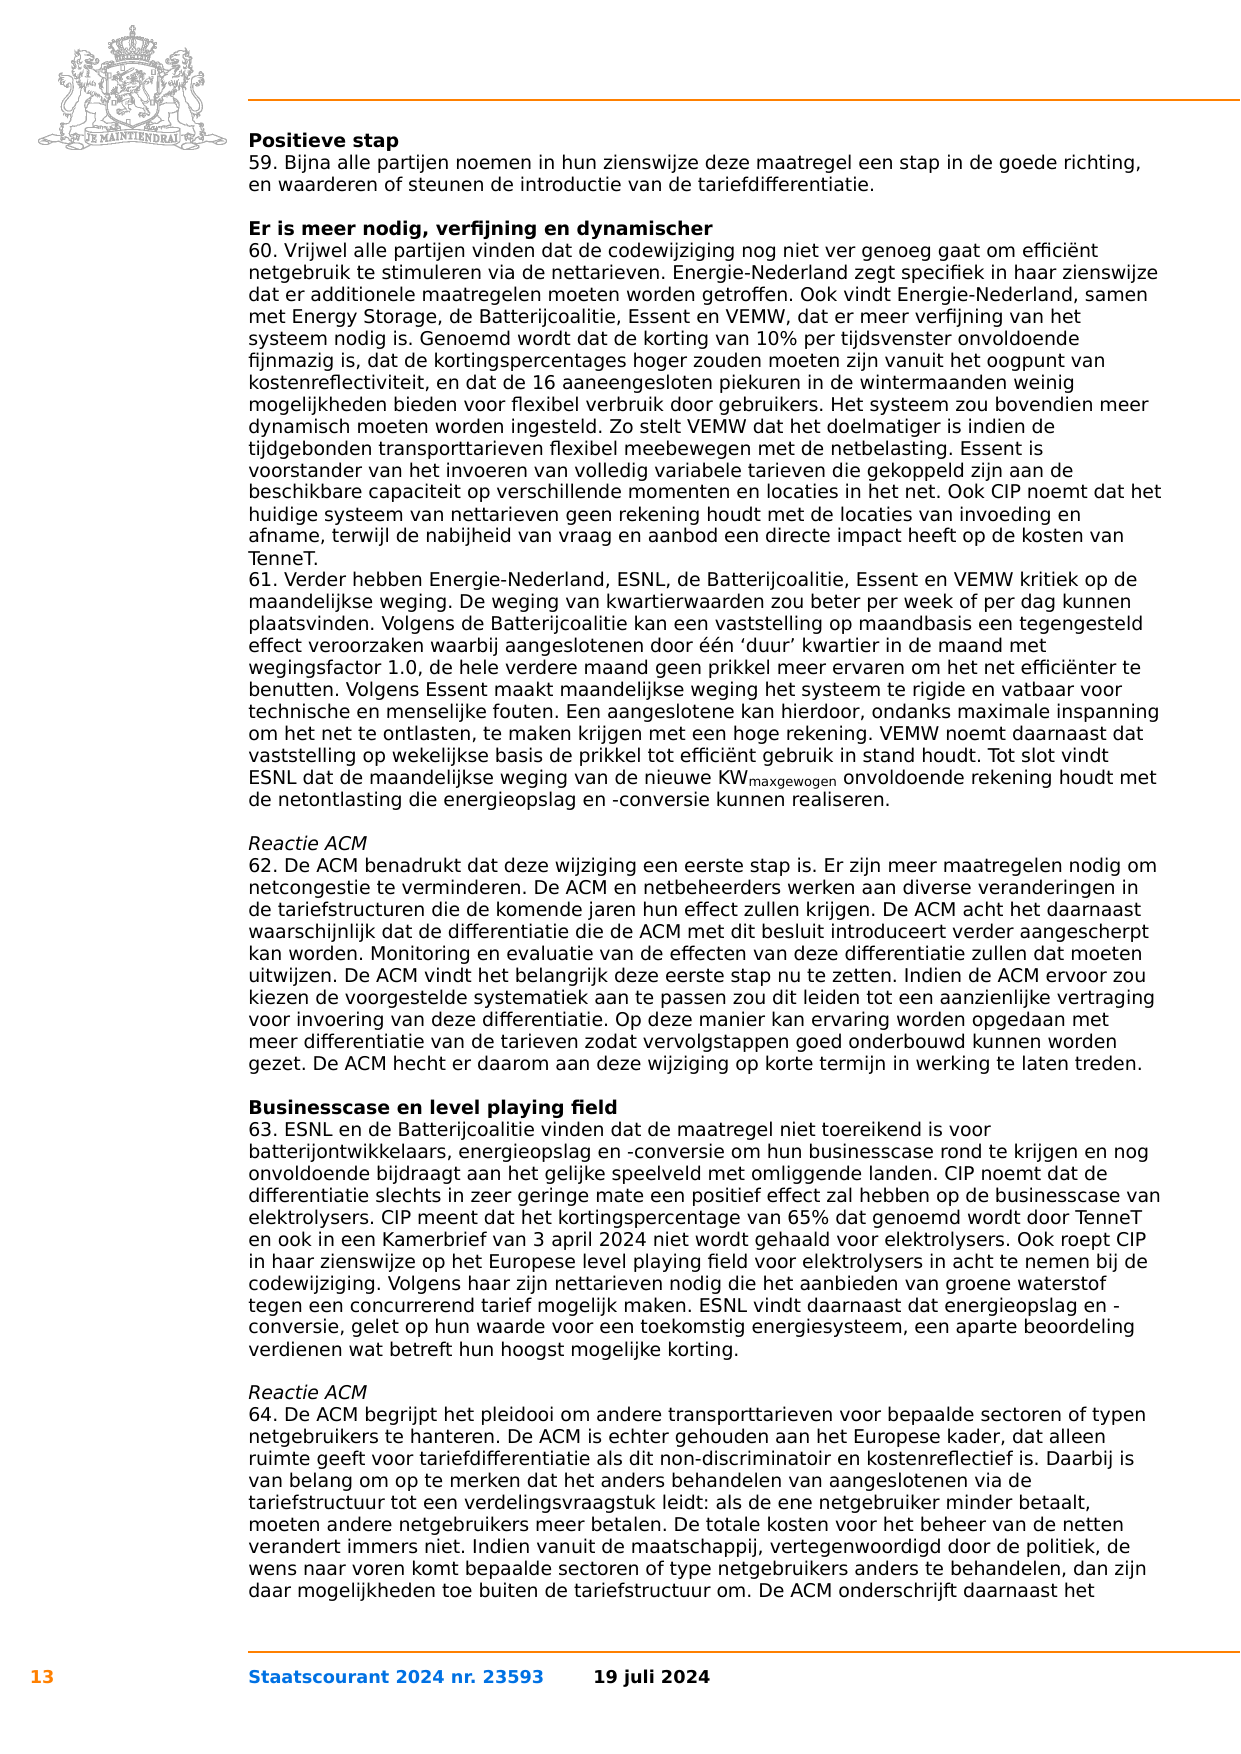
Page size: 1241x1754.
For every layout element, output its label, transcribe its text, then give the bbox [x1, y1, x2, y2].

text 61. Verder hebben Energie-Nederland, ESNL, de Batterijcoalitie, Essent en VEMW kritiek op de maandelijkse weging. De weging van kwartierwaarden zou beter per week of per dag kunnen plaatsvinden. Volgens de Batterijcoalitie kan een vaststelling op maandbasis een tegengesteld effect veroorzaken waarbij aangeslotenen door één ‘duur’ kwartier in de maand met wegingsfactor 1.0, de hele verdere maand geen prikkel meer ervaren om het net efficiënter te benutten. Volgens Essent maakt maandelijkse weging het systeem te rigide en vatbaar voor technische en menselijke fouten. Een aangeslotene kan hierdoor, ondanks maximale inspanning om het net te ontlasten, te maken krijgen met een hoge rekening. VEMW noemt daarnaast dat vaststelling op wekelijkse basis de prikkel tot efficiënt gebruik in stand houdt. Tot slot vindt ESNL dat de maandelijkse weging van de nieuwe KWmaxgewogen onvoldoende rekening houdt met de netontlasting die energieopslag en -conversie kunnen realiseren. [248, 569, 1163, 811]
subtitle Businesscase en level playing field [248, 1097, 1163, 1119]
subtitle Reactie ACM [248, 833, 1163, 855]
subtitle Positieve stap [248, 130, 1163, 152]
text 63. ESNL en de Batterijcoalitie vinden dat de maatregel niet toereikend is voor batterijontwikkelaars, energieopslag en -conversie om hun businesscase rond te krijgen en nog onvoldoende bijdraagt aan het gelijke speelveld met omliggende landen. CIP noemt dat de differentiatie slechts in zeer geringe mate een positief effect zal hebben op de businesscase van elektrolysers. CIP meent dat het kortingspercentage van 65% dat genoemd wordt door TenneT en ook in een Kamerbrief van 3 april 2024 niet wordt gehaald voor elektrolysers. Ook roept CIP in haar zienswijze op het Europese level playing field voor elektrolysers in acht te nemen bij de codewijziging. Volgens haar zijn nettarieven nodig die het aanbieden van groene waterstof tegen een concurrerend tarief mogelijk maken. ESNL vindt daarnaast dat energieopslag en -conversie, gelet op hun waarde voor een toekomstig energiesysteem, een aparte beoordeling verdienen wat betreft hun hoogst mogelijke korting. [248, 1119, 1163, 1360]
text 59. Bijna alle partijen noemen in hun zienswijze deze maatregel een stap in de goede richting, en waarderen of steunen de introductie van de tariefdifferentiatie. [248, 152, 1163, 196]
text 62. De ACM benadrukt dat deze wijziging een eerste stap is. Er zijn meer maatregelen nodig om netcongestie te verminderen. De ACM en netbeheerders werken aan diverse veranderingen in de tariefstructuren die de komende jaren hun effect zullen krijgen. De ACM acht het daarnaast waarschijnlijk dat de differentiatie die de ACM met dit besluit introduceert verder aangescherpt kan worden. Monitoring en evaluatie van de effecten van deze differentiatie zullen dat moeten uitwijzen. De ACM vindt het belangrijk deze eerste stap nu te zetten. Indien de ACM ervoor zou kiezen de voorgestelde systematiek aan te passen zou dit leiden tot een aanzienlijke vertraging voor invoering van deze differentiatie. Op deze manier kan ervaring worden opgedaan met meer differentiatie van de tarieven zodat vervolgstappen goed onderbouwd kunnen worden gezet. De ACM hecht er daarom aan deze wijziging op korte termijn in werking te laten treden. [248, 855, 1163, 1075]
subtitle Reactie ACM [248, 1382, 1163, 1404]
picture [38, 25, 227, 150]
subtitle Er is meer nodig, verfijning en dynamischer [248, 218, 1163, 240]
text 64. De ACM begrijpt het pleidooi om andere transporttarieven voor bepaalde sectoren of typen netgebruikers te hanteren. De ACM is echter gehouden aan het Europese kader, dat alleen ruimte geeft voor tariefdifferentiatie als dit non-discriminatoir en kostenreflectief is. Daarbij is van belang om op te merken dat het anders behandelen van aangeslotenen via de tariefstructuur tot een verdelingsvraagstuk leidt: als de ene netgebruiker minder betaalt, moeten andere netgebruikers meer betalen. De totale kosten voor het beheer van de netten verandert immers niet. Indien vanuit de maatschappij, vertegenwoordigd door de politiek, de wens naar voren komt bepaalde sectoren of type netgebruikers anders te behandelen, dan zijn daar mogelijkheden toe buiten de tariefstructuur om. De ACM onderschrijft daarnaast het [248, 1404, 1163, 1602]
text 60. Vrijwel alle partijen vinden dat de codewijziging nog niet ver genoeg gaat om efficiënt netgebruik te stimuleren via de nettarieven. Energie-Nederland zegt specifiek in haar zienswijze dat er additionele maatregelen moeten worden getroffen. Ook vindt Energie-Nederland, samen met Energy Storage, de Batterijcoalitie, Essent en VEMW, dat er meer verfijning van het systeem nodig is. Genoemd wordt dat de korting van 10% per tijdsvenster onvoldoende fijnmazig is, dat de kortingspercentages hoger zouden moeten zijn vanuit het oogpunt van kostenreflectiviteit, en dat de 16 aaneengesloten piekuren in de wintermaanden weinig mogelijkheden bieden voor flexibel verbruik door gebruikers. Het systeem zou bovendien meer dynamisch moeten worden ingesteld. Zo stelt VEMW dat het doelmatiger is indien de tijdgebonden transporttarieven flexibel meebewegen met de netbelasting. Essent is voorstander van het invoeren van volledig variabele tarieven die gekoppeld zijn aan de beschikbare capaciteit op verschillende momenten en locaties in het net. Ook CIP noemt dat het huidige systeem van nettarieven geen rekening houdt met de locaties van invoeding en afname, terwijl de nabijheid van vraag en aanbod een directe impact heeft op de kosten van TenneT. [248, 240, 1163, 569]
